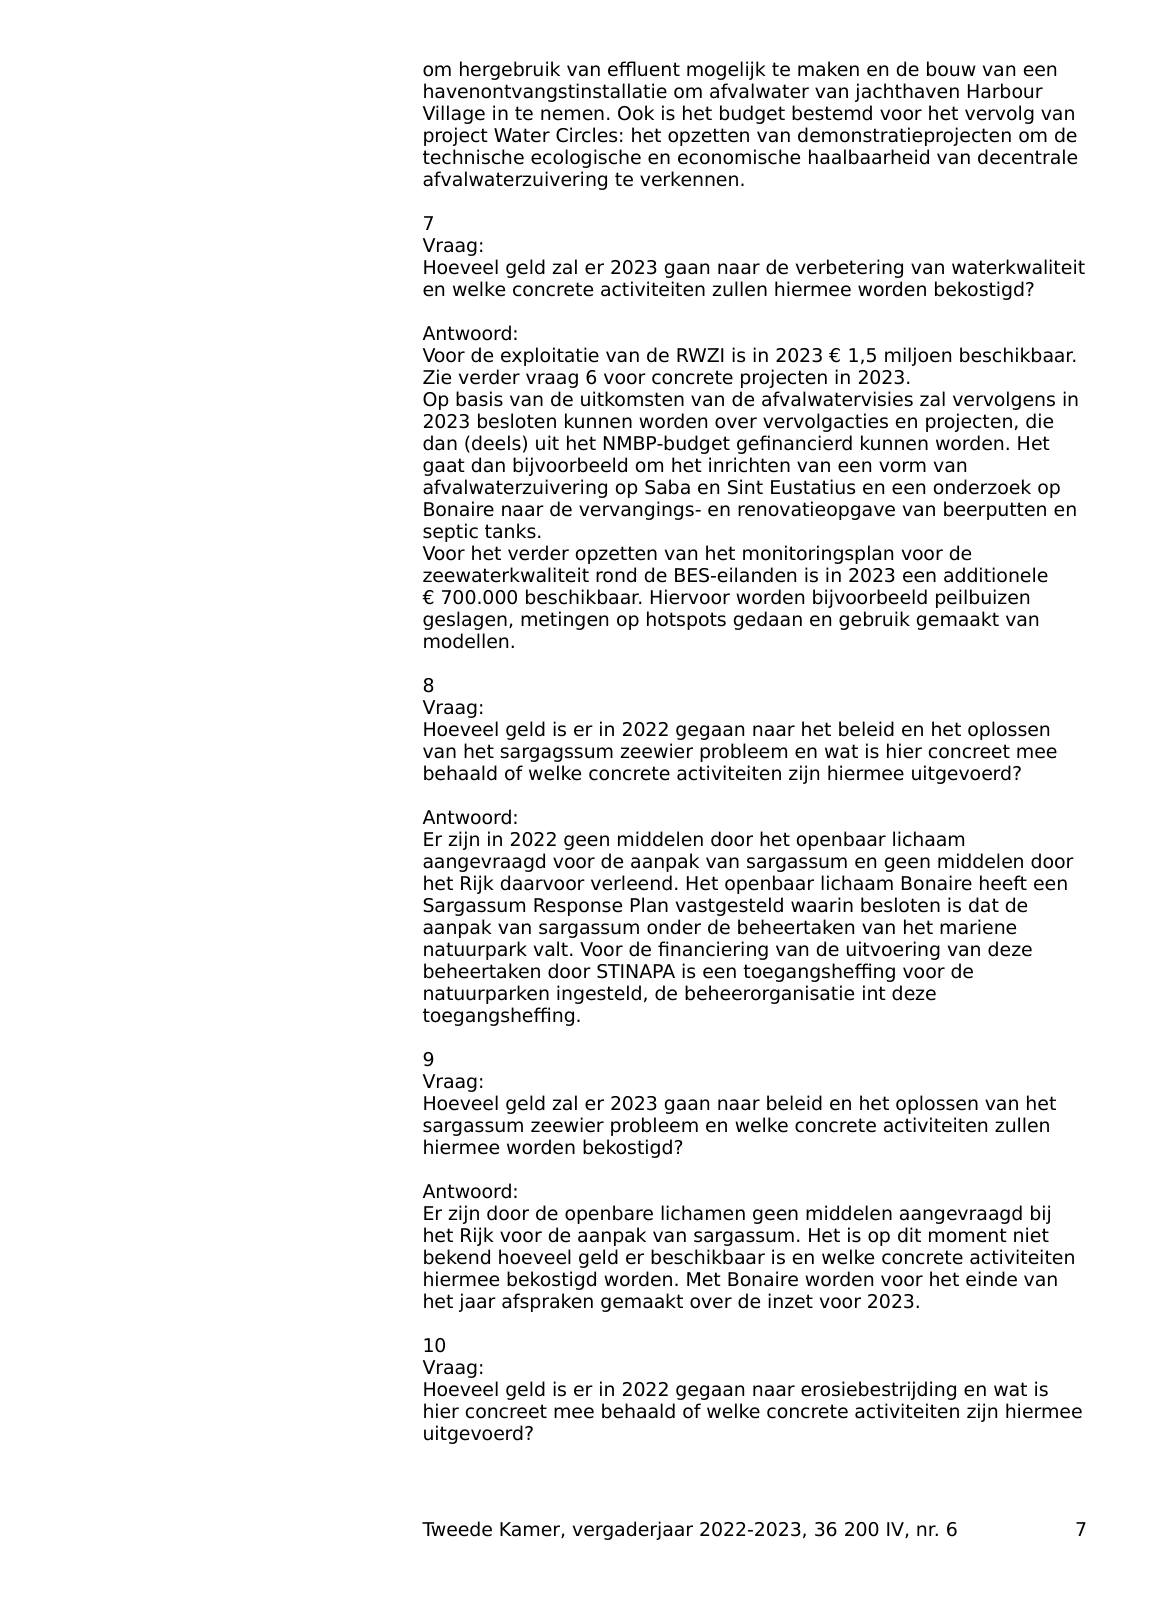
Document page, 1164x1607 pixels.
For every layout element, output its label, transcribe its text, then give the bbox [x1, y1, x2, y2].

text Hoeveel geld zal er 2023 gaan naar beleid en het oplossen van het sargassum zeewier probleem en welke concrete activiteiten zullen hiermee worden bekostigd? [422, 1093, 1087, 1159]
text 9 [422, 1049, 1087, 1071]
text 7 [422, 213, 1087, 235]
text om hergebruik van effluent mogelijk te maken en de bouw van een havenontvangstinstallatie om afvalwater van jachthaven Harbour Village in te nemen. Ook is het budget bestemd voor het vervolg van project Water Circles: het opzetten van demonstratieprojecten om de technische ecologische en economische haalbaarheid van decentrale afvalwaterzuivering te verkennen. [422, 59, 1087, 191]
text Antwoord: [422, 323, 1087, 345]
text Voor het verder opzetten van het monitoringsplan voor de zeewaterkwaliteit rond de BES-eilanden is in 2023 een additionele € 700.000 beschikbaar. Hiervoor worden bijvoorbeeld peilbuizen geslagen, metingen op hotspots gedaan en gebruik gemaakt van modellen. [422, 543, 1087, 653]
text Vraag: [422, 235, 1087, 257]
text Vraag: [422, 1357, 1087, 1379]
text Hoeveel geld is er in 2022 gegaan naar het beleid en het oplossen van het sargagssum zeewier probleem en wat is hier concreet mee behaald of welke concrete activiteiten zijn hiermee uitgevoerd? [422, 719, 1087, 785]
text 8 [422, 675, 1087, 697]
text Hoeveel geld zal er 2023 gaan naar de verbetering van waterkwaliteit en welke concrete activiteiten zullen hiermee worden bekostigd? [422, 257, 1087, 301]
text Antwoord: [422, 1181, 1087, 1203]
text Er zijn door de openbare lichamen geen middelen aangevraagd bij het Rijk voor de aanpak van sargassum. Het is op dit moment niet bekend hoeveel geld er beschikbaar is en welke concrete activiteiten hiermee bekostigd worden. Met Bonaire worden voor het einde van het jaar afspraken gemaakt over de inzet voor 2023. [422, 1203, 1087, 1313]
text Vraag: [422, 697, 1087, 719]
text Vraag: [422, 1071, 1087, 1093]
text Er zijn in 2022 geen middelen door het openbaar lichaam aangevraagd voor de aanpak van sargassum en geen middelen door het Rijk daarvoor verleend. Het openbaar lichaam Bonaire heeft een Sargassum Response Plan vastgesteld waarin besloten is dat de aanpak van sargassum onder de beheertaken van het mariene natuurpark valt. Voor de financiering van de uitvoering van deze beheertaken door STINAPA is een toegangsheffing voor de natuurparken ingesteld, de beheerorganisatie int deze toegangsheffing. [422, 829, 1087, 1027]
text Voor de exploitatie van de RWZI is in 2023 € 1,5 miljoen beschikbaar. Zie verder vraag 6 voor concrete projecten in 2023. [422, 345, 1087, 389]
text Op basis van de uitkomsten van de afvalwatervisies zal vervolgens in 2023 besloten kunnen worden over vervolgacties en projecten, die dan (deels) uit het NMBP-budget gefinancierd kunnen worden. Het gaat dan bijvoorbeeld om het inrichten van een vorm van afvalwaterzuivering op Saba en Sint Eustatius en een onderzoek op Bonaire naar de vervangings- en renovatieopgave van beerputten en septic tanks. [422, 389, 1087, 543]
text Hoeveel geld is er in 2022 gegaan naar erosiebestrijding en wat is hier concreet mee behaald of welke concrete activiteiten zijn hiermee uitgevoerd? [422, 1379, 1087, 1445]
text Antwoord: [422, 807, 1087, 829]
text 10 [422, 1335, 1087, 1357]
